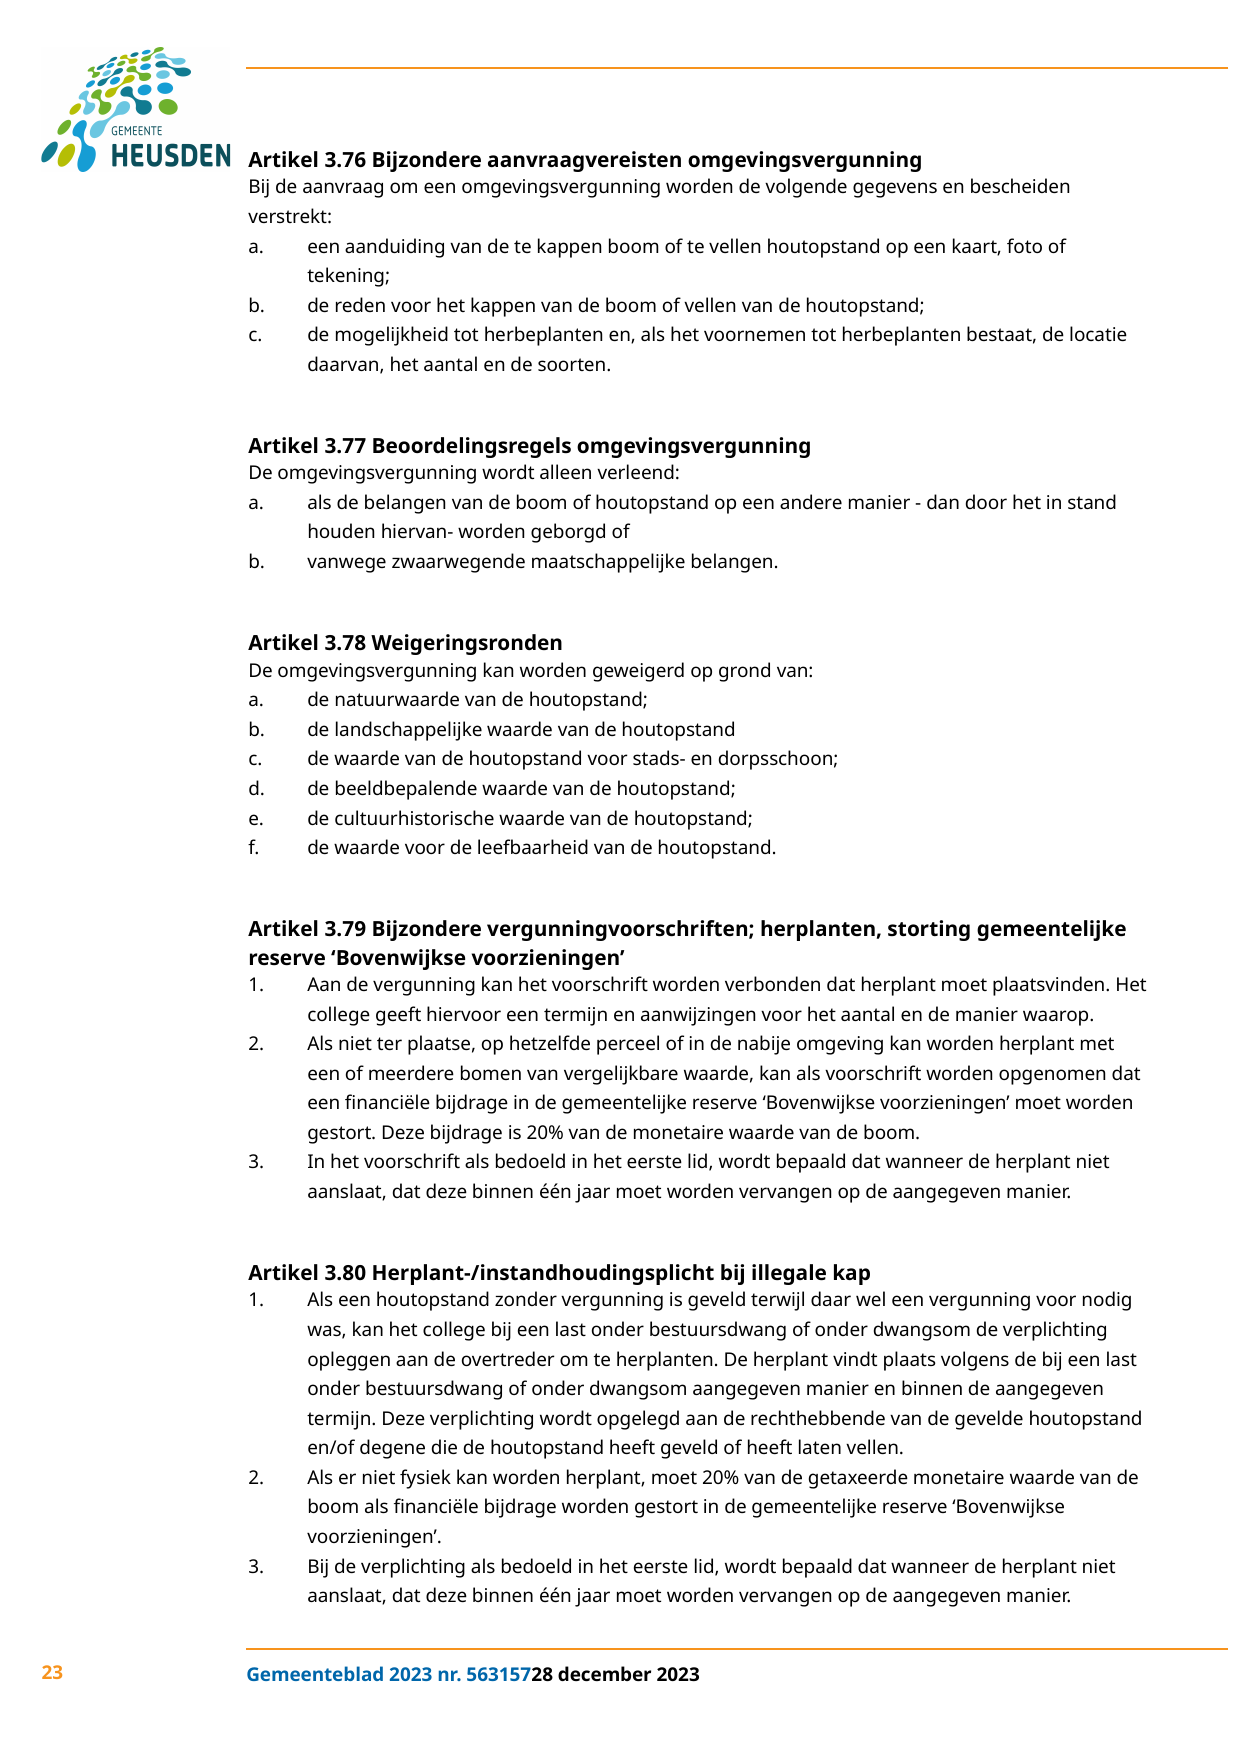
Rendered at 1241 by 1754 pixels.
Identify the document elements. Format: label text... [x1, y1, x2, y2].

list de waarde van de houtopstand voor stads- en dorpsschoon; [248, 746, 1152, 771]
text Bij de aanvraag om een omgevingsvergunning worden de volgende gegevens en bescheiden verstrekt: [248, 174, 1152, 229]
list de reden voor het kappen van de boom of vellen van de houtopstand; [248, 292, 1152, 318]
list de mogelijkheid tot herbeplanten en, als het voornemen tot herbeplanten bestaat, de locatie daarvan, het aantal en de soorten. [248, 322, 1152, 377]
list In het voorschrift als bedoeld in het eerste lid, wordt bepaald dat wanneer de herplant niet aanslaat, dat deze binnen één jaar moet worden vervangen op de aangegeven manier. [248, 1149, 1152, 1204]
list Bij de verplichting als bedoeld in het eerste lid, wordt bepaald dat wanneer de herplant niet aanslaat, dat deze binnen één jaar moet worden vervangen op de aangegeven manier. [248, 1553, 1152, 1608]
list Als er niet fysiek kan worden herplant, moet 20% van de getaxeerde monetaire waarde van de boom als financiële bijdrage worden gestort in de gemeentelijke reserve ‘Bovenwijkse voorzieningen’. [248, 1464, 1152, 1549]
list de cultuurhistorische waarde van de houtopstand; [248, 805, 1152, 830]
text Artikel 3.80 Herplant-/instandhoudingsplicht bij illegale kap [248, 1258, 1152, 1287]
list de beeldbepalende waarde van de houtopstand; [248, 775, 1152, 801]
list de landschappelijke waarde van de houtopstand [248, 716, 1152, 742]
list Als niet ter plaatse, op hetzelfde perceel of in de nabije omgeving kan worden herplant met een of meerdere bomen van vergelijkbare waarde, kan als voorschrift worden opgenomen dat een financiële bijdrage in de gemeentelijke reserve ‘Bovenwijkse voorzieningen’ moet worden gestort. Deze bijdrage is 20% van de monetaire waarde van de boom. [248, 1030, 1152, 1145]
text De omgevingsvergunning kan worden geweigerd op grond van: [248, 657, 1152, 682]
picture [41, 47, 231, 172]
list Als een houtopstand zonder vergunning is geveld terwijl daar wel een vergunning voor nodig was, kan het college bij een last onder bestuursdwang of onder dwangsom de verplichting opleggen aan de overtreder om te herplanten. De herplant vindt plaats volgens de bij een last onder bestuursdwang of onder dwangsom aangegeven manier en binnen de aangegeven termijn. Deze verplichting wordt opgelegd aan de rechthebbende van de gevelde houtopstand en/of degene die de houtopstand heeft geveld of heeft laten vellen. [248, 1287, 1152, 1460]
list als de belangen van de boom of houtopstand op een andere manier - dan door het in stand houden hiervan- worden geborgd of [248, 489, 1152, 544]
list een aanduiding van de te kappen boom of te vellen houtopstand op een kaart, foto of tekening; [248, 233, 1152, 288]
list vanwege zwaarwegende maatschappelijke belangen. [248, 548, 1152, 574]
list de natuurwaarde van de houtopstand; [248, 686, 1152, 712]
text Artikel 3.76 Bijzondere aanvraagvereisten omgevingsvergunning [248, 145, 1152, 174]
list Aan de vergunning kan het voorschrift worden verbonden dat herplant moet plaatsvinden. Het college geeft hiervoor een termijn en aanwijzingen voor het aantal en de manier waarop. [248, 971, 1152, 1026]
text Artikel 3.78 Weigeringsronden [248, 628, 1152, 657]
text De omgevingsvergunning wordt alleen verleend: [248, 459, 1152, 485]
text Artikel 3.77 Beoordelingsregels omgevingsvergunning [248, 431, 1152, 459]
text Artikel 3.79 Bijzondere vergunningvoorschriften; herplanten, storting gemeentelijke reserve ‘Bovenwijkse voorzieningen’ [248, 914, 1152, 971]
list de waarde voor de leefbaarheid van de houtopstand. [248, 834, 1152, 860]
